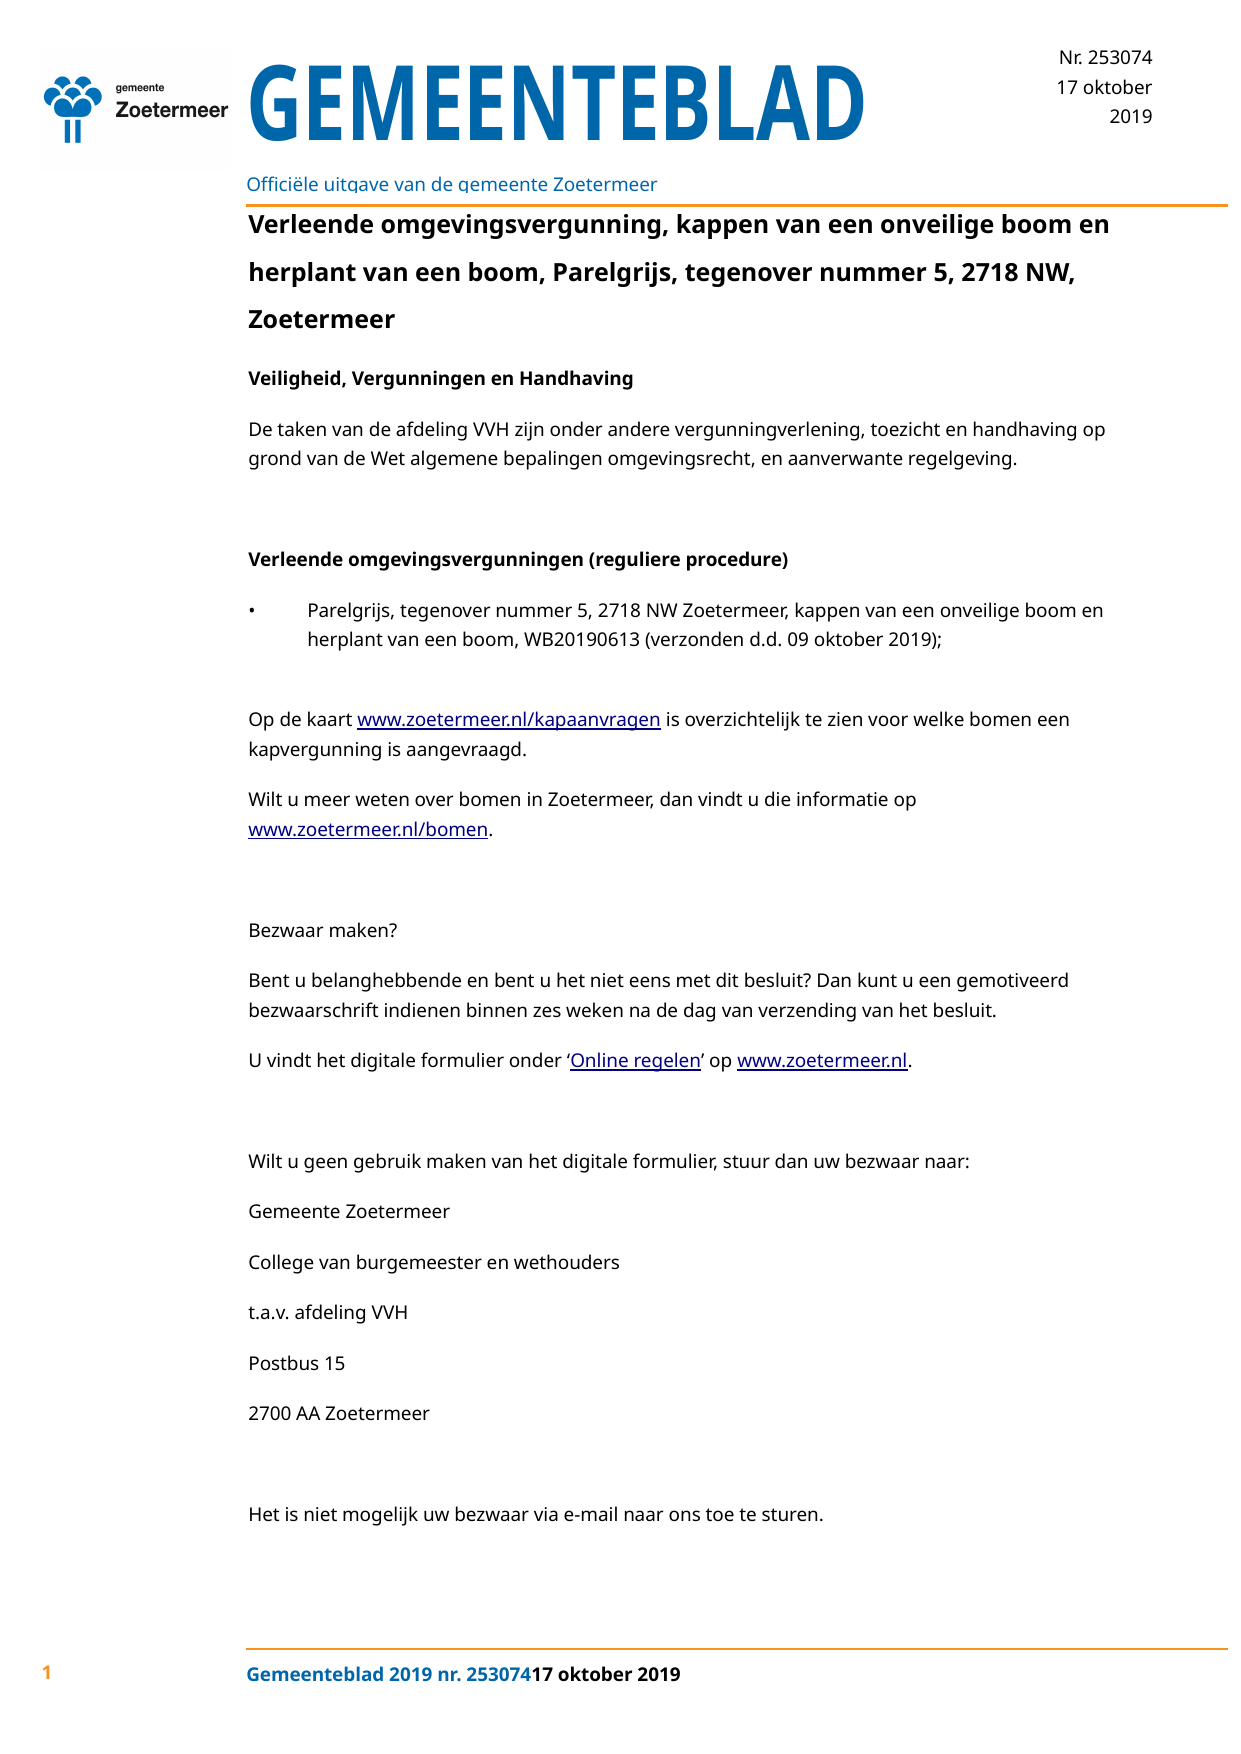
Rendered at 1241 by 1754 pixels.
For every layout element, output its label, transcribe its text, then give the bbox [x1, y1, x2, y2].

text Bezwaar maken? [248, 917, 1152, 942]
picture [41, 47, 231, 172]
text Op de kaart www.zoetermeer.nl/kapaanvragen is overzichtelijk te zien voor welke bomen een kapvergunning is aangevraagd. [248, 706, 1152, 762]
text Veiligheid, Vergunningen en Handhaving [248, 366, 1152, 391]
text Bent u belanghebbende en bent u het niet eens met dit besluit? Dan kunt u een gemotiveerd bezwaarschrift indienen binnen zes weken na de dag van verzending van het besluit. [248, 967, 1152, 1022]
text College van burgemeester en wethouders [248, 1249, 1152, 1274]
text Wilt u geen gebruik maken van het digitale formulier, stuur dan uw bezwaar naar: [248, 1148, 1152, 1174]
text Verleende omgevingsvergunningen (reguliere procedure) [248, 546, 1152, 572]
text De taken van de afdeling VVH zijn onder andere vergunningverlening, toezicht en handhaving op grond van de Wet algemene bepalingen omgevingsrecht, en aanverwante regelgeving. [248, 416, 1152, 471]
text Verleende omgevingsvergunning, kappen van een onveilige boom en herplant van een boom, Parelgrijs, tegenover nummer 5, 2718 NW, Zoetermeer [248, 207, 1152, 336]
text Wilt u meer weten over bomen in Zoetermeer, dan vindt u die informatie op www.zoetermeer.nl/bomen. [248, 786, 1152, 842]
text t.a.v. afdeling VVH [248, 1299, 1152, 1325]
list Parelgrijs, tegenover nummer 5, 2718 NW Zoetermeer, kappen van een onveilige boom en herplant van een boom, WB20190613 (verzonden d.d. 09 oktober 2019); [248, 597, 1152, 652]
text 2700 AA Zoetermeer [248, 1400, 1152, 1426]
text Het is niet mogelijk uw bezwaar via e-mail naar ons toe te sturen. [248, 1501, 1152, 1527]
text Gemeente Zoetermeer [248, 1198, 1152, 1224]
text U vindt het digitale formulier onder ‘Online regelen’ op www.zoetermeer.nl. [248, 1047, 1152, 1073]
text Postbus 15 [248, 1350, 1152, 1375]
